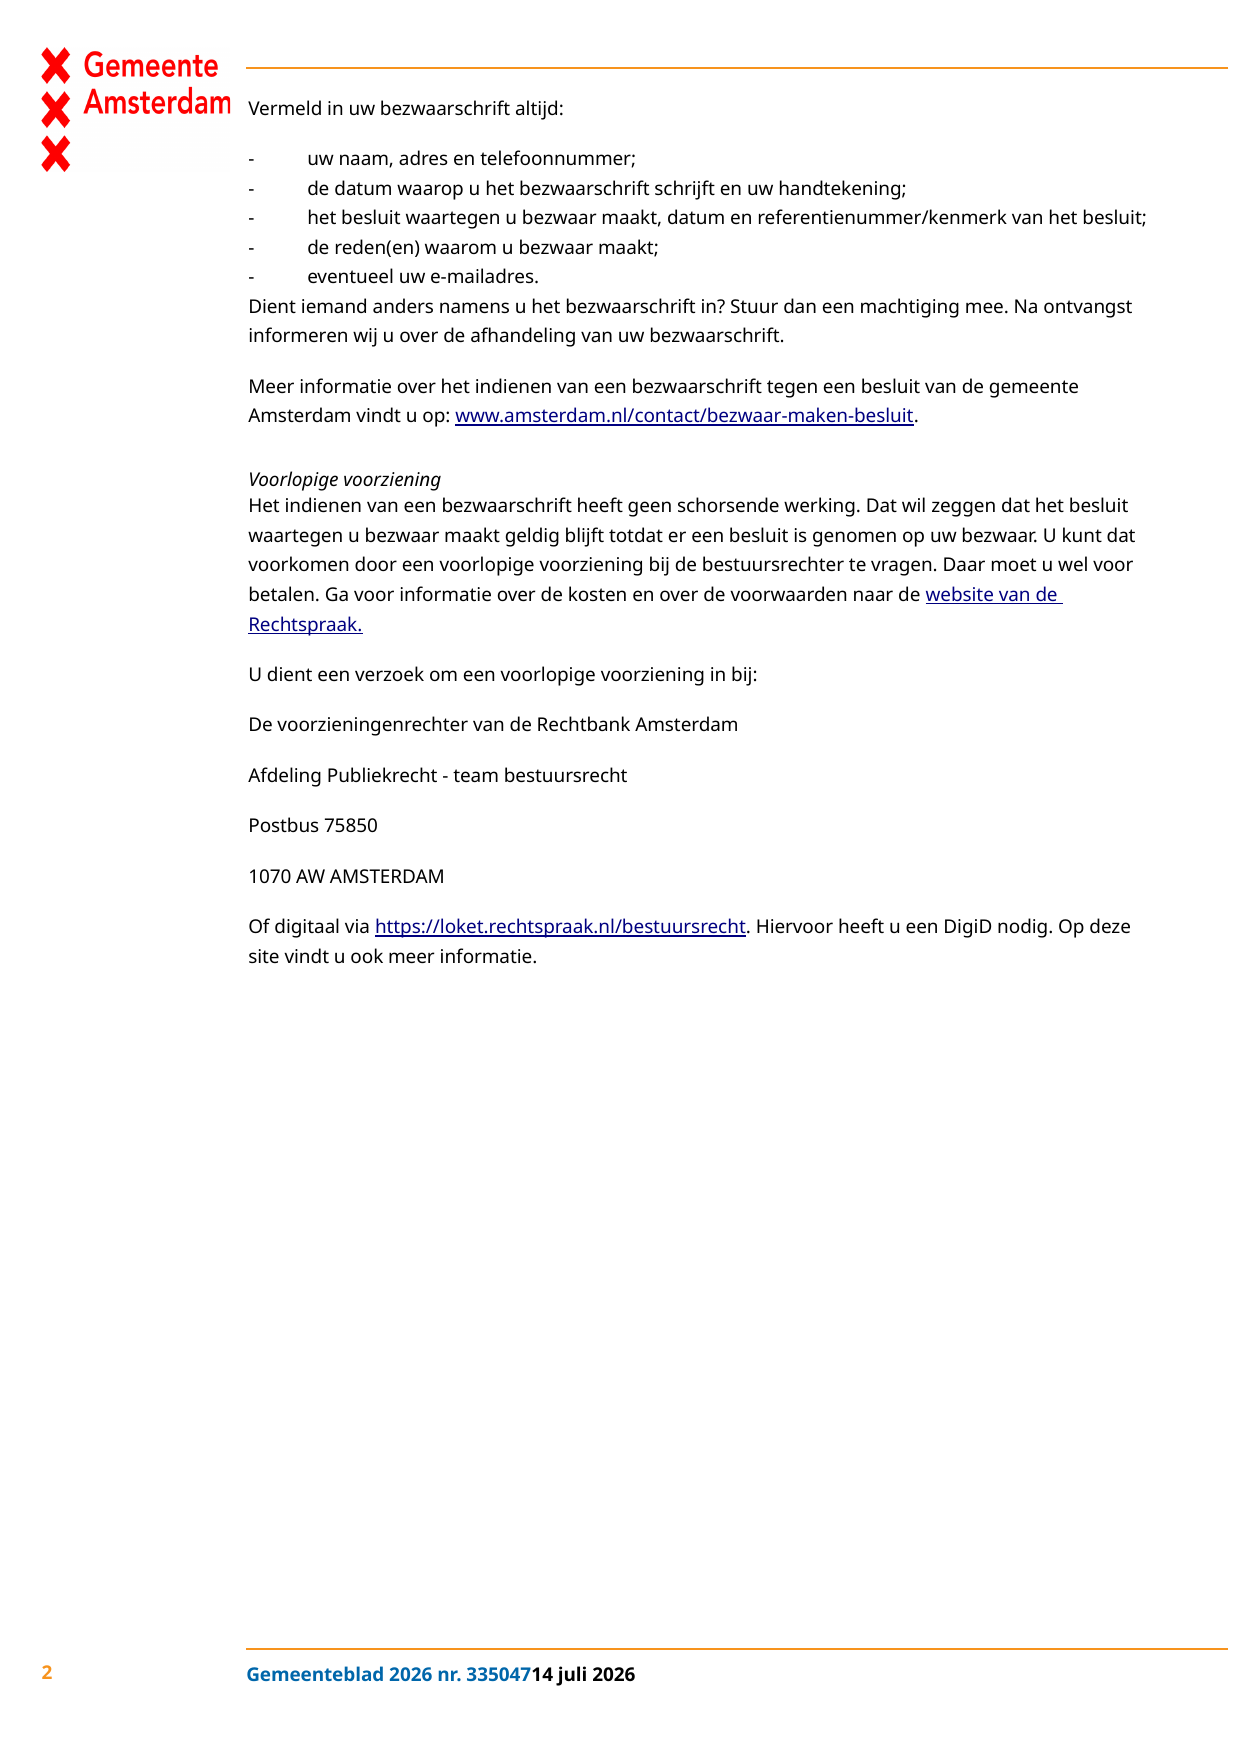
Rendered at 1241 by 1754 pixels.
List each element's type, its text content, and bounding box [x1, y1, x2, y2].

list het besluit waartegen u bezwaar maakt, datum en referentienummer/kenmerk van het besluit; [248, 204, 1152, 230]
picture [41, 47, 231, 172]
text Vermeld in uw bezwaarschrift altijd: [248, 95, 1152, 121]
text 1070 AW AMSTERDAM [248, 863, 1152, 888]
list de datum waarop u het bezwaarschrift schrijft en uw handtekening; [248, 175, 1152, 201]
text Voorlopige voorziening [248, 467, 1152, 492]
text Meer informatie over het indienen van een bezwaarschrift tegen een besluit van de gemeente Amsterdam vindt u op: www.amsterdam.nl/contact/bezwaar-maken-besluit. [248, 373, 1152, 428]
text U dient een verzoek om een voorlopige voorziening in bij: [248, 661, 1152, 687]
text Afdeling Publiekrecht - team bestuursrecht [248, 762, 1152, 788]
list eventueel uw e-mailadres. [248, 263, 1152, 289]
text Het indienen van een bezwaarschrift heeft geen schorsende werking. Dat wil zeggen dat het besluit waartegen u bezwaar maakt geldig blijft totdat er een besluit is genomen op uw bezwaar. U kunt dat voorkomen door een voorlopige voorziening bij de bestuursrechter te vragen. Daar moet u wel voor betalen. Ga voor informatie over de kosten en over de voorwaarden naar de website van de Rechtspraak. [248, 492, 1152, 636]
text Dient iemand anders namens u het bezwaarschrift in? Stuur dan een machtiging mee. Na ontvangst informeren wij u over de afhandeling van uw bezwaarschrift. [248, 293, 1152, 348]
text De voorzieningenrechter van de Rechtbank Amsterdam [248, 712, 1152, 737]
list uw naam, adres en telefoonnummer; [248, 145, 1152, 171]
text Of digitaal via https://loket.rechtspraak.nl/bestuursrecht. Hiervoor heeft u een DigiD nodig. Op deze site vindt u ook meer informatie. [248, 913, 1152, 968]
text Postbus 75850 [248, 812, 1152, 838]
list de reden(en) waarom u bezwaar maakt; [248, 234, 1152, 260]
